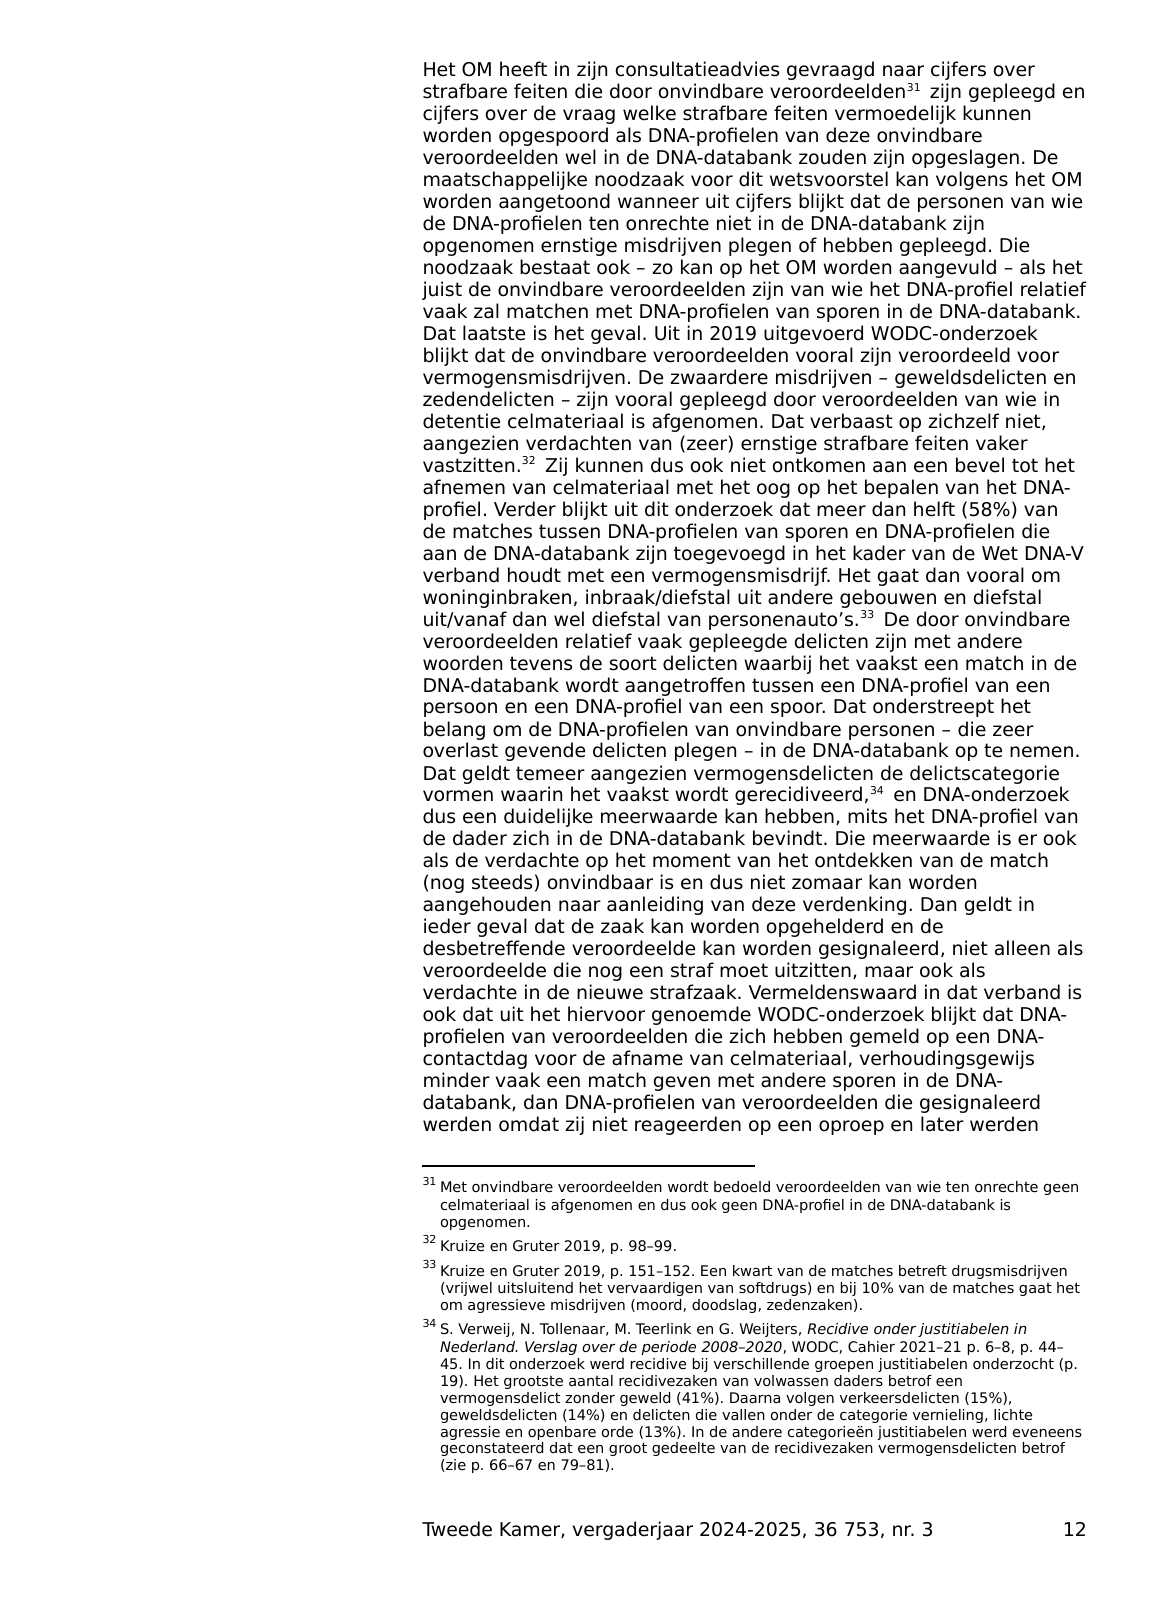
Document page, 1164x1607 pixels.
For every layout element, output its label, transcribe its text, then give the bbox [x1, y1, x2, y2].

text Het OM heeft in zijn consultatieadvies gevraagd naar cijfers over strafbare feiten die door onvindbare veroordeelden zijn gepleegd en cijfers over de vraag welke strafbare feiten vermoedelijk kunnen worden opgespoord als DNA-profielen van deze onvindbare veroordeelden wel in de DNA-databank zouden zijn opgeslagen. De maatschappelijke noodzaak voor dit wetsvoorstel kan volgens het OM worden aangetoond wanneer uit cijfers blijkt dat de personen van wie de DNA-profielen ten onrechte niet in de DNA-databank zijn opgenomen ernstige misdrijven plegen of hebben gepleegd. Die noodzaak bestaat ook – zo kan op het OM worden aangevuld – als het juist de onvindbare veroordeelden zijn van wie het DNA-profiel relatief vaak zal matchen met DNA-profielen van sporen in de DNA-databank. Dat laatste is het geval. Uit in 2019 uitgevoerd WODC-onderzoek blijkt dat de onvindbare veroordeelden vooral zijn veroordeeld voor vermogensmisdrijven. De zwaardere misdrijven – geweldsdelicten en zedendelicten – zijn vooral gepleegd door veroordeelden van wie in detentie celmateriaal is afgenomen. Dat verbaast op zichzelf niet, aangezien verdachten van (zeer) ernstige strafbare feiten vaker vastzitten. Zij kunnen dus ook niet ontkomen aan een bevel tot het afnemen van celmateriaal met het oog op het bepalen van het DNA-profiel. Verder blijkt uit dit onderzoek dat meer dan helft (58%) van de matches tussen DNA-profielen van sporen en DNA-profielen die aan de DNA-databank zijn toegevoegd in het kader van de Wet DNA-V verband houdt met een vermogensmisdrijf. Het gaat dan vooral om woninginbraken, inbraak/diefstal uit andere gebouwen en diefstal uit/vanaf dan wel diefstal van personenauto’s. De door onvindbare veroordeelden relatief vaak gepleegde delicten zijn met andere woorden tevens de soort delicten waarbij het vaakst een match in de DNA-databank wordt aangetroffen tussen een DNA-profiel van een persoon en een DNA-profiel van een spoor. Dat onderstreept het belang om de DNA-profielen van onvindbare personen – die zeer overlast gevende delicten plegen – in de DNA-databank op te nemen. Dat geldt temeer aangezien vermogensdelicten de delictscategorie vormen waarin het vaakst wordt gerecidiveerd, en DNA-onderzoek dus een duidelijke meerwaarde kan hebben, mits het DNA-profiel van de dader zich in de DNA-databank bevindt. Die meerwaarde is er ook als de verdachte op het moment van het ontdekken van de match (nog steeds) onvindbaar is en dus niet zomaar kan worden aangehouden naar aanleiding van deze verdenking. Dan geldt in ieder geval dat de zaak kan worden opgehelderd en de desbetreffende veroordeelde kan worden gesignaleerd, niet alleen als veroordeelde die nog een straf moet uitzitten, maar ook als verdachte in de nieuwe strafzaak. Vermeldenswaard in dat verband is ook dat uit het hiervoor genoemde WODC-onderzoek blijkt dat DNA-profielen van veroordeelden die zich hebben gemeld op een DNA-contactdag voor de afname van celmateriaal, verhoudingsgewijs minder vaak een match geven met andere sporen in de DNA-databank, dan DNA-profielen van veroordeelden die gesignaleerd werden omdat zij niet reageerden op een oproep en later werden [422, 59, 1087, 1136]
text Kruize en Gruter 2019, p. 151–152. Een kwart van de matches betreft drugsmisdrijven (vrijwel uitsluitend het vervaardigen van softdrugs) en bij 10% van de matches gaat het om agressieve misdrijven (moord, doodslag, zedenzaken). [422, 1258, 1087, 1314]
text Kruize en Gruter 2019, p. 98–99. [422, 1233, 1087, 1256]
text S. Verweij, N. Tollenaar, M. Teerlink en G. Weijters, Recidive onder justitiabelen in Nederland. Verslag over de periode 2008–2020, WODC, Cahier 2021–21 p. 6–8, p. 44–45. In dit onderzoek werd recidive bij verschillende groepen justitiabelen onderzocht (p. 19). Het grootste aantal recidivezaken van volwassen daders betrof een vermogensdelict zonder geweld (41%). Daarna volgen verkeersdelicten (15%), geweldsdelicten (14%) en delicten die vallen onder de categorie vernieling, lichte agressie en openbare orde (13%). In de andere categorieën justitiabelen werd eveneens geconstateerd dat een groot gedeelte van de recidivezaken vermogensdelicten betrof (zie p. 66–67 en 79–81). [422, 1317, 1087, 1474]
text Met onvindbare veroordeelden wordt bedoeld veroordeelden van wie ten onrechte geen celmateriaal is afgenomen en dus ook geen DNA-profiel in de DNA-databank is opgenomen. [422, 1175, 1087, 1231]
